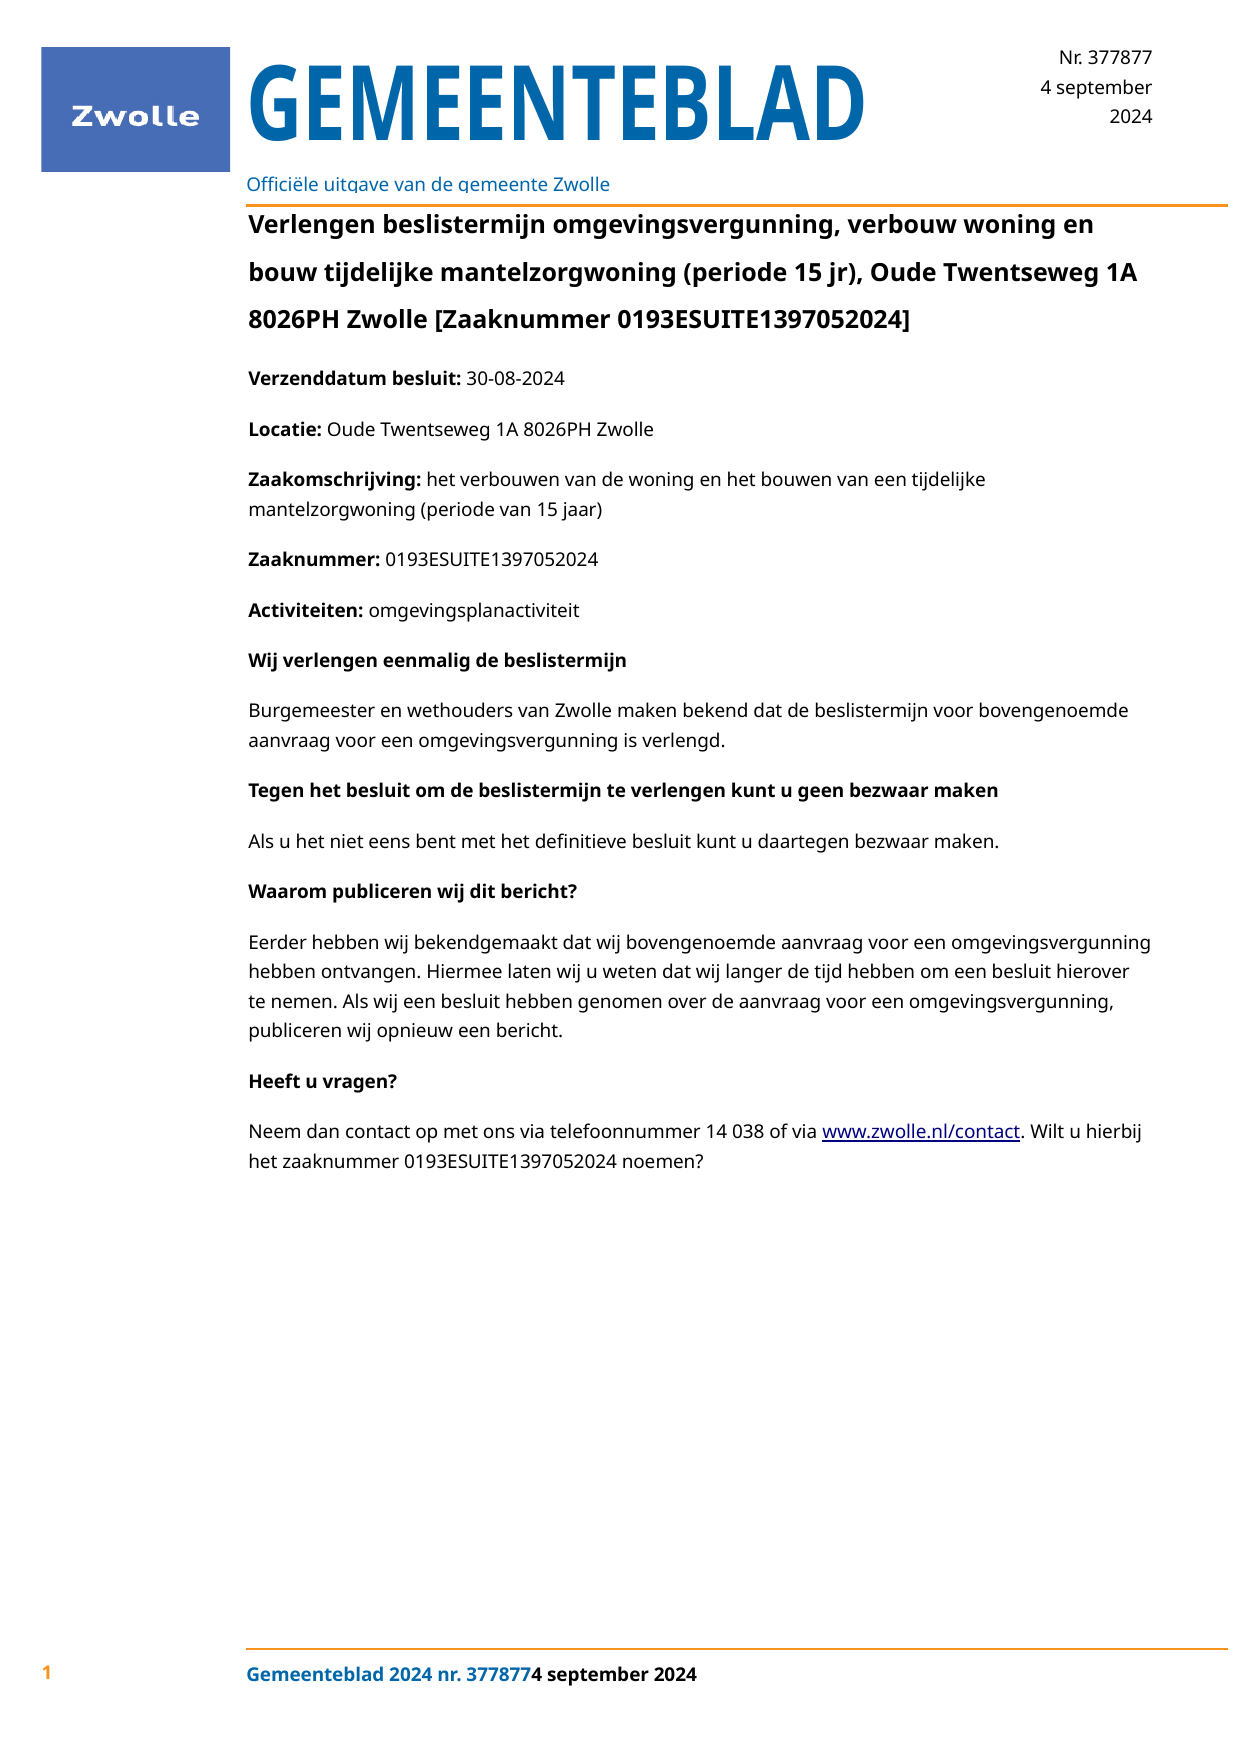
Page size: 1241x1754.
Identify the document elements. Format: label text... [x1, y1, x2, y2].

text Als u het niet eens bent met het definitieve besluit kunt u daartegen bezwaar maken. [248, 828, 1152, 854]
text Zaaknummer: 0193ESUITE1397052024 [248, 546, 1152, 572]
text Verlengen beslistermijn omgevingsvergunning, verbouw woning en bouw tijdelijke mantelzorgwoning (periode 15 jr), Oude Twentseweg 1A 8026PH Zwolle [Zaaknummer 0193ESUITE1397052024] [248, 207, 1152, 336]
text Heeft u vragen? [248, 1068, 1152, 1094]
text Verzenddatum besluit: 30-08-2024 [248, 366, 1152, 391]
text Activiteiten: omgevingsplanactiviteit [248, 597, 1152, 622]
text Locatie: Oude Twentseweg 1A 8026PH Zwolle [248, 416, 1152, 442]
text Eerder hebben wij bekendgemaakt dat wij bovengenoemde aanvraag voor een omgevingsvergunning hebben ontvangen. Hiermee laten wij u weten dat wij langer de tijd hebben om een besluit hierover te nemen. Als wij een besluit hebben genomen over de aanvraag voor een omgevingsvergunning, publiceren wij opnieuw een bericht. [248, 929, 1152, 1043]
text Tegen het besluit om de beslistermijn te verlengen kunt u geen bezwaar maken [248, 778, 1152, 803]
text Wij verlengen eenmalig de beslistermijn [248, 647, 1152, 673]
picture [41, 47, 231, 172]
text Zaakomschrijving: het verbouwen van de woning en het bouwen van een tijdelijke mantelzorgwoning (periode van 15 jaar) [248, 466, 1152, 522]
text Burgemeester en wethouders van Zwolle maken bekend dat de beslistermijn voor bovengenoemde aanvraag voor een omgevingsvergunning is verlengd. [248, 698, 1152, 753]
text Neem dan contact op met ons via telefoonnummer 14 038 of via www.zwolle.nl/contact. Wilt u hierbij het zaaknummer 0193ESUITE1397052024 noemen? [248, 1118, 1152, 1174]
text Waarom publiceren wij dit bericht? [248, 878, 1152, 904]
